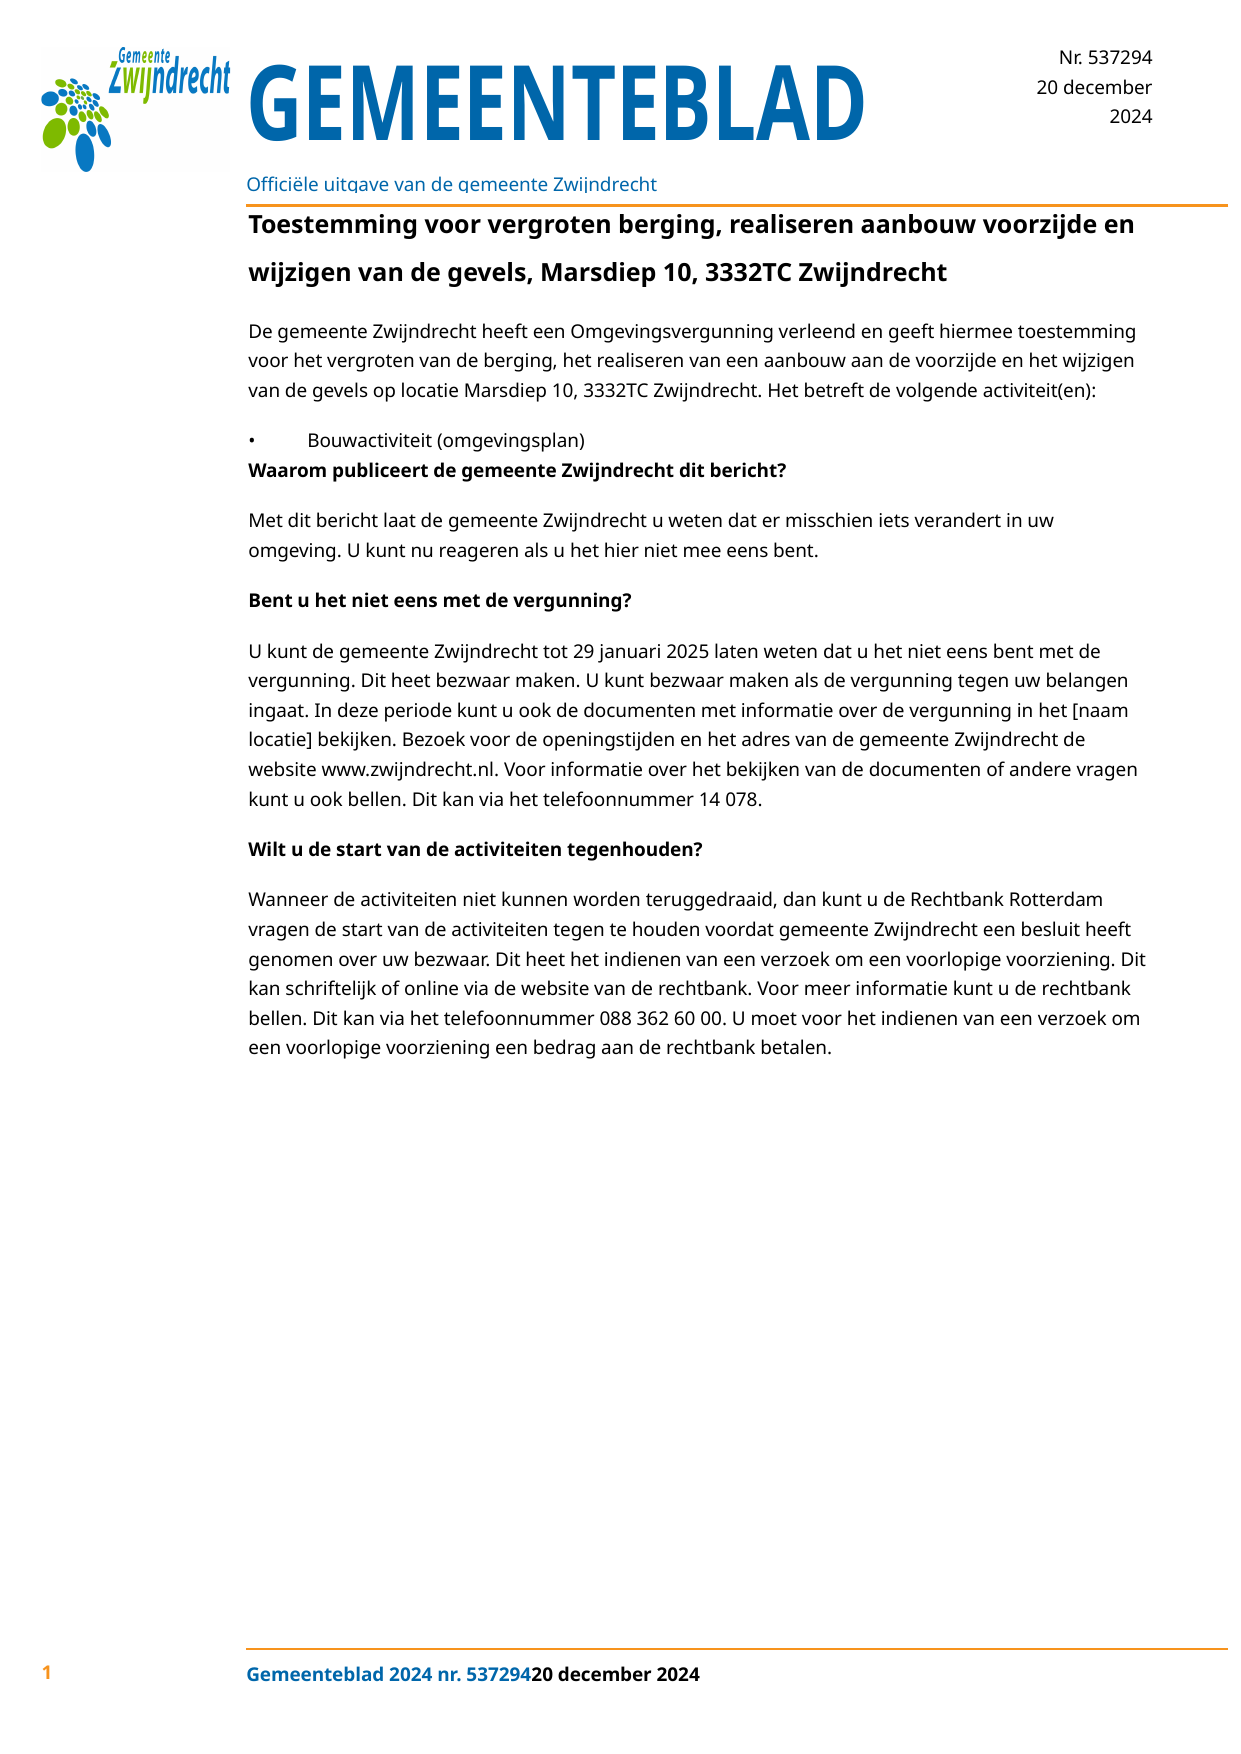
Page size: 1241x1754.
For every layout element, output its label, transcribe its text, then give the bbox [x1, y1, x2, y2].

text U kunt de gemeente Zwijndrecht tot 29 januari 2025 laten weten dat u het niet eens bent met de vergunning. Dit heet bezwaar maken. U kunt bezwaar maken als de vergunning tegen uw belangen ingaat. In deze periode kunt u ook de documenten met informatie over de vergunning in het [naam locatie] bekijken. Bezoek voor de openingstijden en het adres van de gemeente Zwijndrecht de website www.zwijndrecht.nl. Voor informatie over het bekijken van de documenten of andere vragen kunt u ook bellen. Dit kan via het telefoonnummer 14 078. [248, 638, 1152, 812]
list Bouwactiviteit (omgevingsplan) [248, 427, 1152, 453]
text Bent u het niet eens met de vergunning? [248, 587, 1152, 613]
text De gemeente Zwijndrecht heeft een Omgevingsvergunning verleend en geeft hiermee toestemming voor het vergroten van de berging, het realiseren van een aanbouw aan de voorzijde en het wijzigen van de gevels op locatie Marsdiep 10, 3332TC Zwijndrecht. Het betreft de volgende activiteit(en): [248, 318, 1152, 403]
text Toestemming voor vergroten berging, realiseren aanbouw voorzijde en wijzigen van de gevels, Marsdiep 10, 3332TC Zwijndrecht [248, 207, 1152, 288]
text Wanneer de activiteiten niet kunnen worden teruggedraaid, dan kunt u de Rechtbank Rotterdam vragen de start van de activiteiten tegen te houden voordat gemeente Zwijndrecht een besluit heeft genomen over uw bezwaar. Dit heet het indienen van een verzoek om een voorlopige voorziening. Dit kan schriftelijk of online via de website van de rechtbank. Voor meer informatie kunt u de rechtbank bellen. Dit kan via het telefoonnummer 088 362 60 00. U moet voor het indienen van een verzoek om een voorlopige voorziening een bedrag aan de rechtbank betalen. [248, 887, 1152, 1060]
text Wilt u de start van de activiteiten tegenhouden? [248, 836, 1152, 862]
text Waarom publiceert de gemeente Zwijndrecht dit bericht? [248, 457, 1152, 483]
picture [41, 47, 231, 172]
text Met dit bericht laat de gemeente Zwijndrecht u weten dat er misschien iets verandert in uw omgeving. U kunt nu reageren als u het hier niet mee eens bent. [248, 507, 1152, 563]
